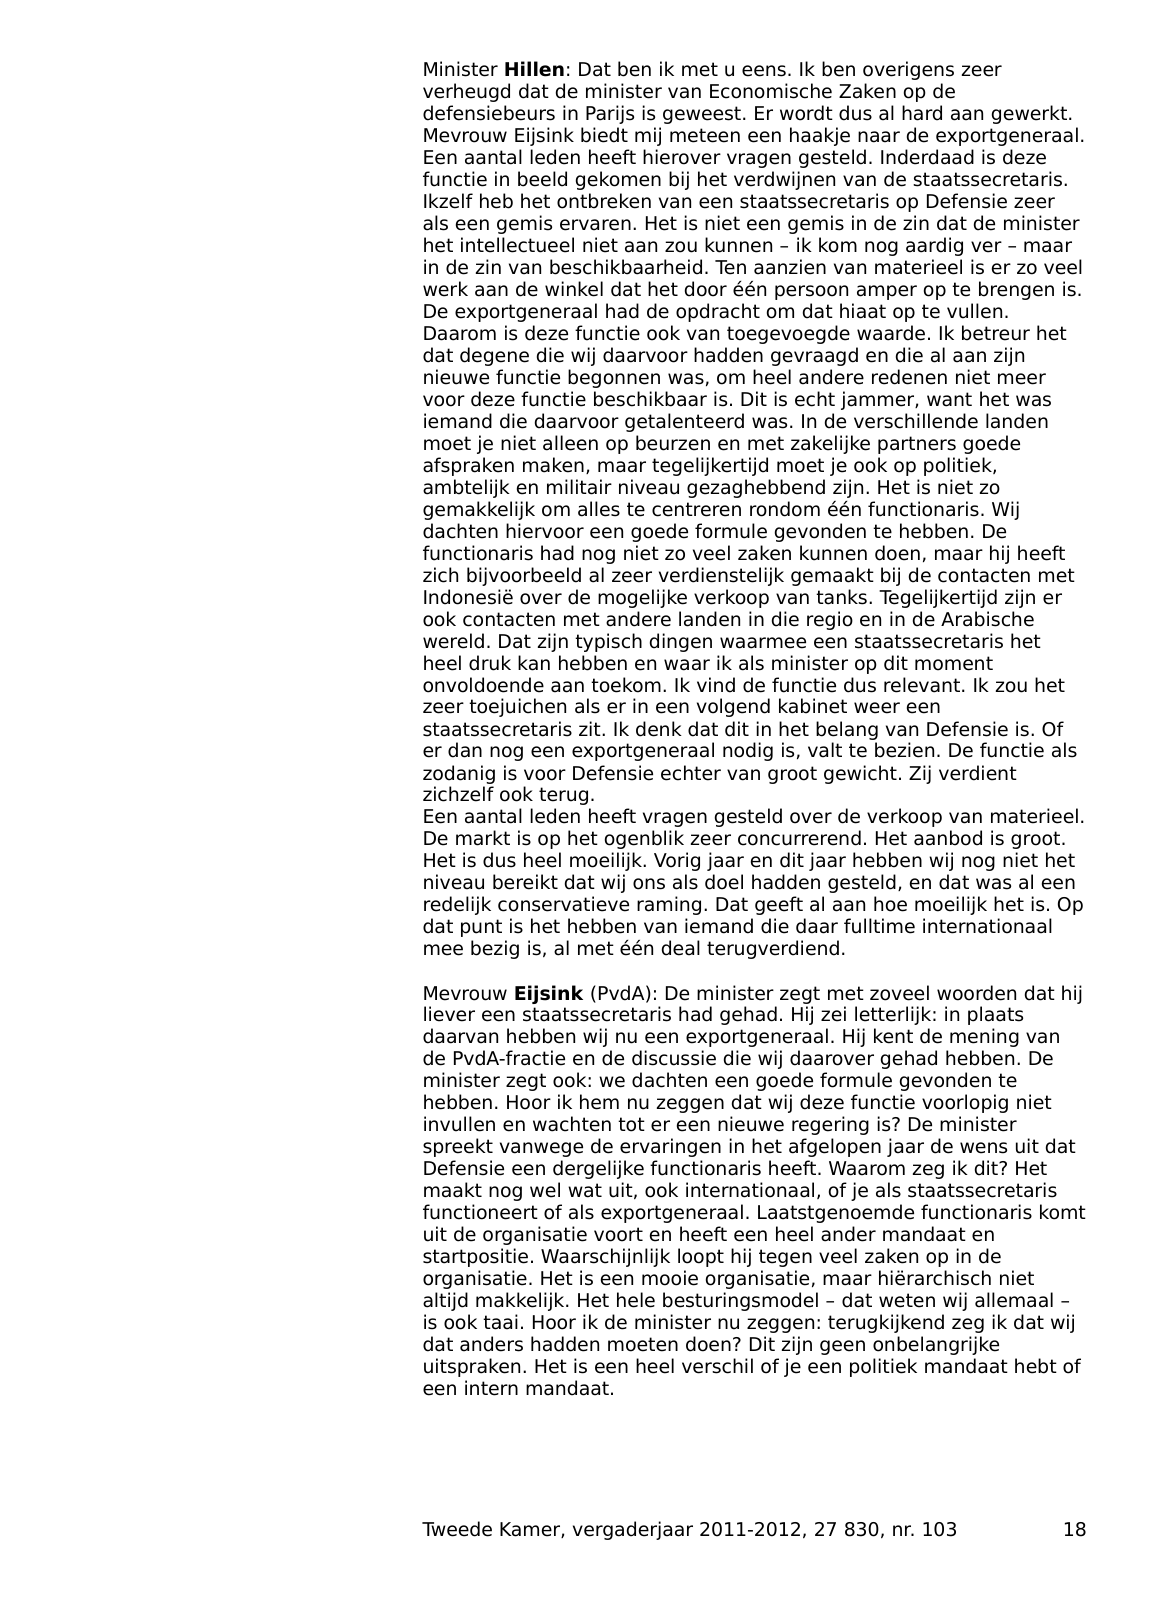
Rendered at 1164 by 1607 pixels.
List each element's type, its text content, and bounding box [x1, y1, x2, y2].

text Mevrouw Eijsink (PvdA): De minister zegt met zoveel woorden dat hij liever een staatssecretaris had gehad. Hij zei letterlijk: in plaats daarvan hebben wij nu een exportgeneraal. Hij kent de mening van de PvdA-fractie en de discussie die wij daarover gehad hebben. De minister zegt ook: we dachten een goede formule gevonden te hebben. Hoor ik hem nu zeggen dat wij deze functie voorlopig niet invullen en wachten tot er een nieuwe regering is? De minister spreekt vanwege de ervaringen in het afgelopen jaar de wens uit dat Defensie een dergelijke functionaris heeft. Waarom zeg ik dit? Het maakt nog wel wat uit, ook internationaal, of je als staatssecretaris functioneert of als exportgeneraal. Laatstgenoemde functionaris komt uit de organisatie voort en heeft een heel ander mandaat en startpositie. Waarschijnlijk loopt hij tegen veel zaken op in de organisatie. Het is een mooie organisatie, maar hiërarchisch niet altijd makkelijk. Het hele besturingsmodel – dat weten wij allemaal – is ook taai. Hoor ik de minister nu zeggen: terugkijkend zeg ik dat wij dat anders hadden moeten doen? Dit zijn geen onbelangrijke uitspraken. Het is een heel verschil of je een politiek mandaat hebt of een intern mandaat. [422, 982, 1087, 1400]
text Een aantal leden heeft vragen gesteld over de verkoop van materieel. De markt is op het ogenblik zeer concurrerend. Het aanbod is groot. Het is dus heel moeilijk. Vorig jaar en dit jaar hebben wij nog niet het niveau bereikt dat wij ons als doel hadden gesteld, en dat was al een redelijk conservatieve raming. Dat geeft al aan hoe moeilijk het is. Op dat punt is het hebben van iemand die daar fulltime internationaal mee bezig is, al met één deal terugverdiend. [422, 806, 1087, 960]
text Minister Hillen: Dat ben ik met u eens. Ik ben overigens zeer verheugd dat de minister van Economische Zaken op de defensiebeurs in Parijs is geweest. Er wordt dus al hard aan gewerkt. [422, 59, 1087, 125]
text Mevrouw Eijsink biedt mij meteen een haakje naar de exportgeneraal. Een aantal leden heeft hierover vragen gesteld. Inderdaad is deze functie in beeld gekomen bij het verdwijnen van de staatssecretaris. Ikzelf heb het ontbreken van een staatssecretaris op Defensie zeer als een gemis ervaren. Het is niet een gemis in de zin dat de minister het intellectueel niet aan zou kunnen – ik kom nog aardig ver – maar in de zin van beschikbaarheid. Ten aanzien van materieel is er zo veel werk aan de winkel dat het door één persoon amper op te brengen is. De exportgeneraal had de opdracht om dat hiaat op te vullen. Daarom is deze functie ook van toegevoegde waarde. Ik betreur het dat degene die wij daarvoor hadden gevraagd en die al aan zijn nieuwe functie begonnen was, om heel andere redenen niet meer voor deze functie beschikbaar is. Dit is echt jammer, want het was iemand die daarvoor getalenteerd was. In de verschillende landen moet je niet alleen op beurzen en met zakelijke partners goede afspraken maken, maar tegelijkertijd moet je ook op politiek, ambtelijk en militair niveau gezaghebbend zijn. Het is niet zo gemakkelijk om alles te centreren rondom één functionaris. Wij dachten hiervoor een goede formule gevonden te hebben. De functionaris had nog niet zo veel zaken kunnen doen, maar hij heeft zich bijvoorbeeld al zeer verdienstelijk gemaakt bij de contacten met Indonesië over de mogelijke verkoop van tanks. Tegelijkertijd zijn er ook contacten met andere landen in die regio en in de Arabische wereld. Dat zijn typisch dingen waarmee een staatssecretaris het heel druk kan hebben en waar ik als minister op dit moment onvoldoende aan toekom. Ik vind de functie dus relevant. Ik zou het zeer toejuichen als er in een volgend kabinet weer een staatssecretaris zit. Ik denk dat dit in het belang van Defensie is. Of er dan nog een exportgeneraal nodig is, valt te bezien. De functie als zodanig is voor Defensie echter van groot gewicht. Zij verdient zichzelf ook terug. [422, 125, 1087, 806]
